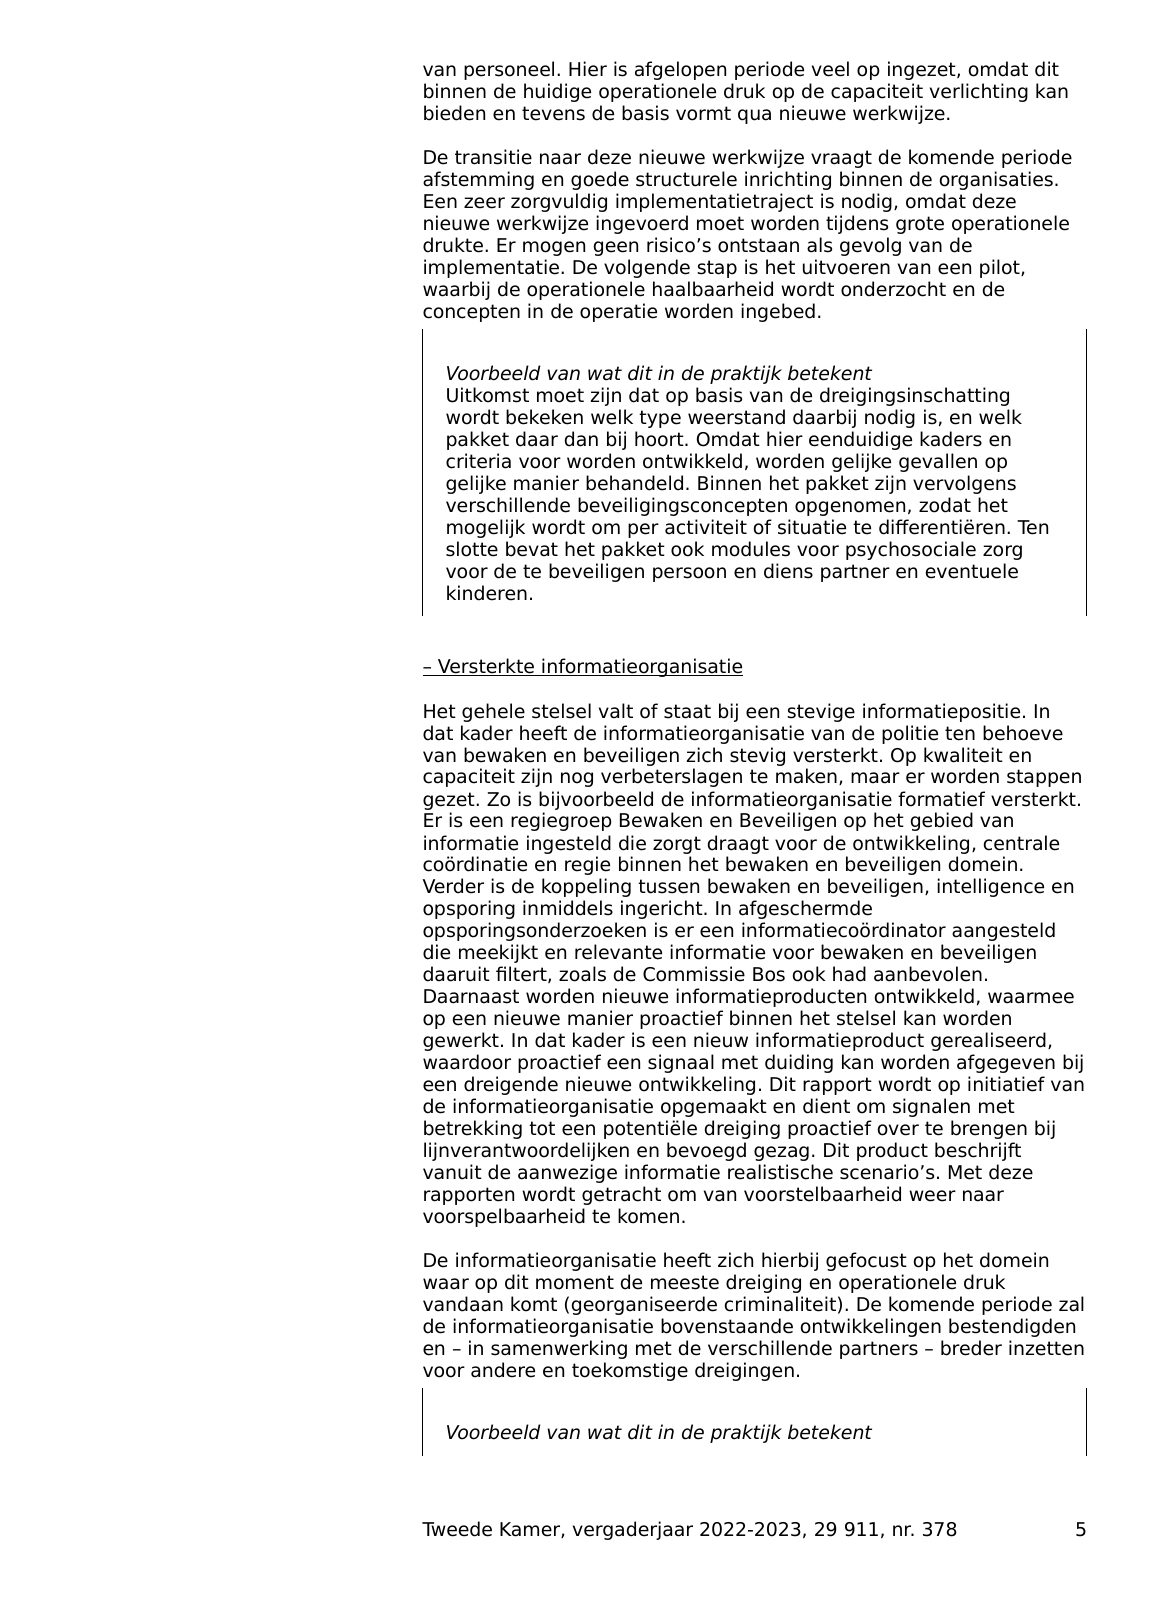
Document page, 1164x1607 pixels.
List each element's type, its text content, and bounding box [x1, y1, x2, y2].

text De informatieorganisatie heeft zich hierbij gefocust op het domein waar op dit moment de meeste dreiging en operationele druk vandaan komt (georganiseerde criminaliteit). De komende periode zal de informatieorganisatie bovenstaande ontwikkelingen bestendigden en – in samenwerking met de verschillende partners – breder inzetten voor andere en toekomstige dreigingen. [422, 1250, 1087, 1382]
subtitle – Versterkte informatieorganisatie [422, 656, 1087, 678]
text Daarnaast worden nieuwe informatieproducten ontwikkeld, waarmee op een nieuwe manier proactief binnen het stelsel kan worden gewerkt. In dat kader is een nieuw informatieproduct gerealiseerd, waardoor proactief een signaal met duiding kan worden afgegeven bij een dreigende nieuwe ontwikkeling. Dit rapport wordt op initiatief van de informatieorganisatie opgemaakt en dient om signalen met betrekking tot een potentiële dreiging proactief over te brengen bij lijnverantwoordelijken en bevoegd gezag. Dit product beschrijft vanuit de aanwezige informatie realistische scenario’s. Met deze rapporten wordt getracht om van voorstelbaarheid weer naar voorspelbaarheid te komen. [422, 986, 1087, 1228]
table_header Voorbeeld van wat dit in de praktijk betekent Uitkomst moet zijn dat op basis van de dreigingsinschatting wordt bekeken welk type weerstand daarbij nodig is, en welk pakket daar dan bij hoort. Omdat hier eenduidige kaders en criteria voor worden ontwikkeld, worden gelijke gevallen op gelijke manier behandeld. Binnen het pakket zijn vervolgens verschillende beveiligingsconcepten opgenomen, zodat het mogelijk wordt om per activiteit of situatie te differentiëren. Ten slotte bevat het pakket ook modules voor psychosociale zorg voor de te beveiligen persoon en diens partner en eventuele kinderen. [423, 329, 1086, 616]
table_header Voorbeeld van wat dit in de praktijk betekent [423, 1388, 1086, 1456]
text Het gehele stelsel valt of staat bij een stevige informatiepositie. In dat kader heeft de informatieorganisatie van de politie ten behoeve van bewaken en beveiligen zich stevig versterkt. Op kwaliteit en capaciteit zijn nog verbeterslagen te maken, maar er worden stappen gezet. Zo is bijvoorbeeld de informatieorganisatie formatief versterkt. Er is een regiegroep Bewaken en Beveiligen op het gebied van informatie ingesteld die zorgt draagt voor de ontwikkeling, centrale coördinatie en regie binnen het bewaken en beveiligen domein. Verder is de koppeling tussen bewaken en beveiligen, intelligence en opsporing inmiddels ingericht. In afgeschermde opsporingsonderzoeken is er een informatiecoördinator aangesteld die meekijkt en relevante informatie voor bewaken en beveiligen daaruit filtert, zoals de Commissie Bos ook had aanbevolen. [422, 701, 1087, 986]
text De transitie naar deze nieuwe werkwijze vraagt de komende periode afstemming en goede structurele inrichting binnen de organisaties. Een zeer zorgvuldig implementatietraject is nodig, omdat deze nieuwe werkwijze ingevoerd moet worden tijdens grote operationele drukte. Er mogen geen risico’s ontstaan als gevolg van de implementatie. De volgende stap is het uitvoeren van een pilot, waarbij de operationele haalbaarheid wordt onderzocht en de concepten in de operatie worden ingebed. [422, 147, 1087, 323]
text van personeel. Hier is afgelopen periode veel op ingezet, omdat dit binnen de huidige operationele druk op de capaciteit verlichting kan bieden en tevens de basis vormt qua nieuwe werkwijze. [422, 59, 1087, 125]
